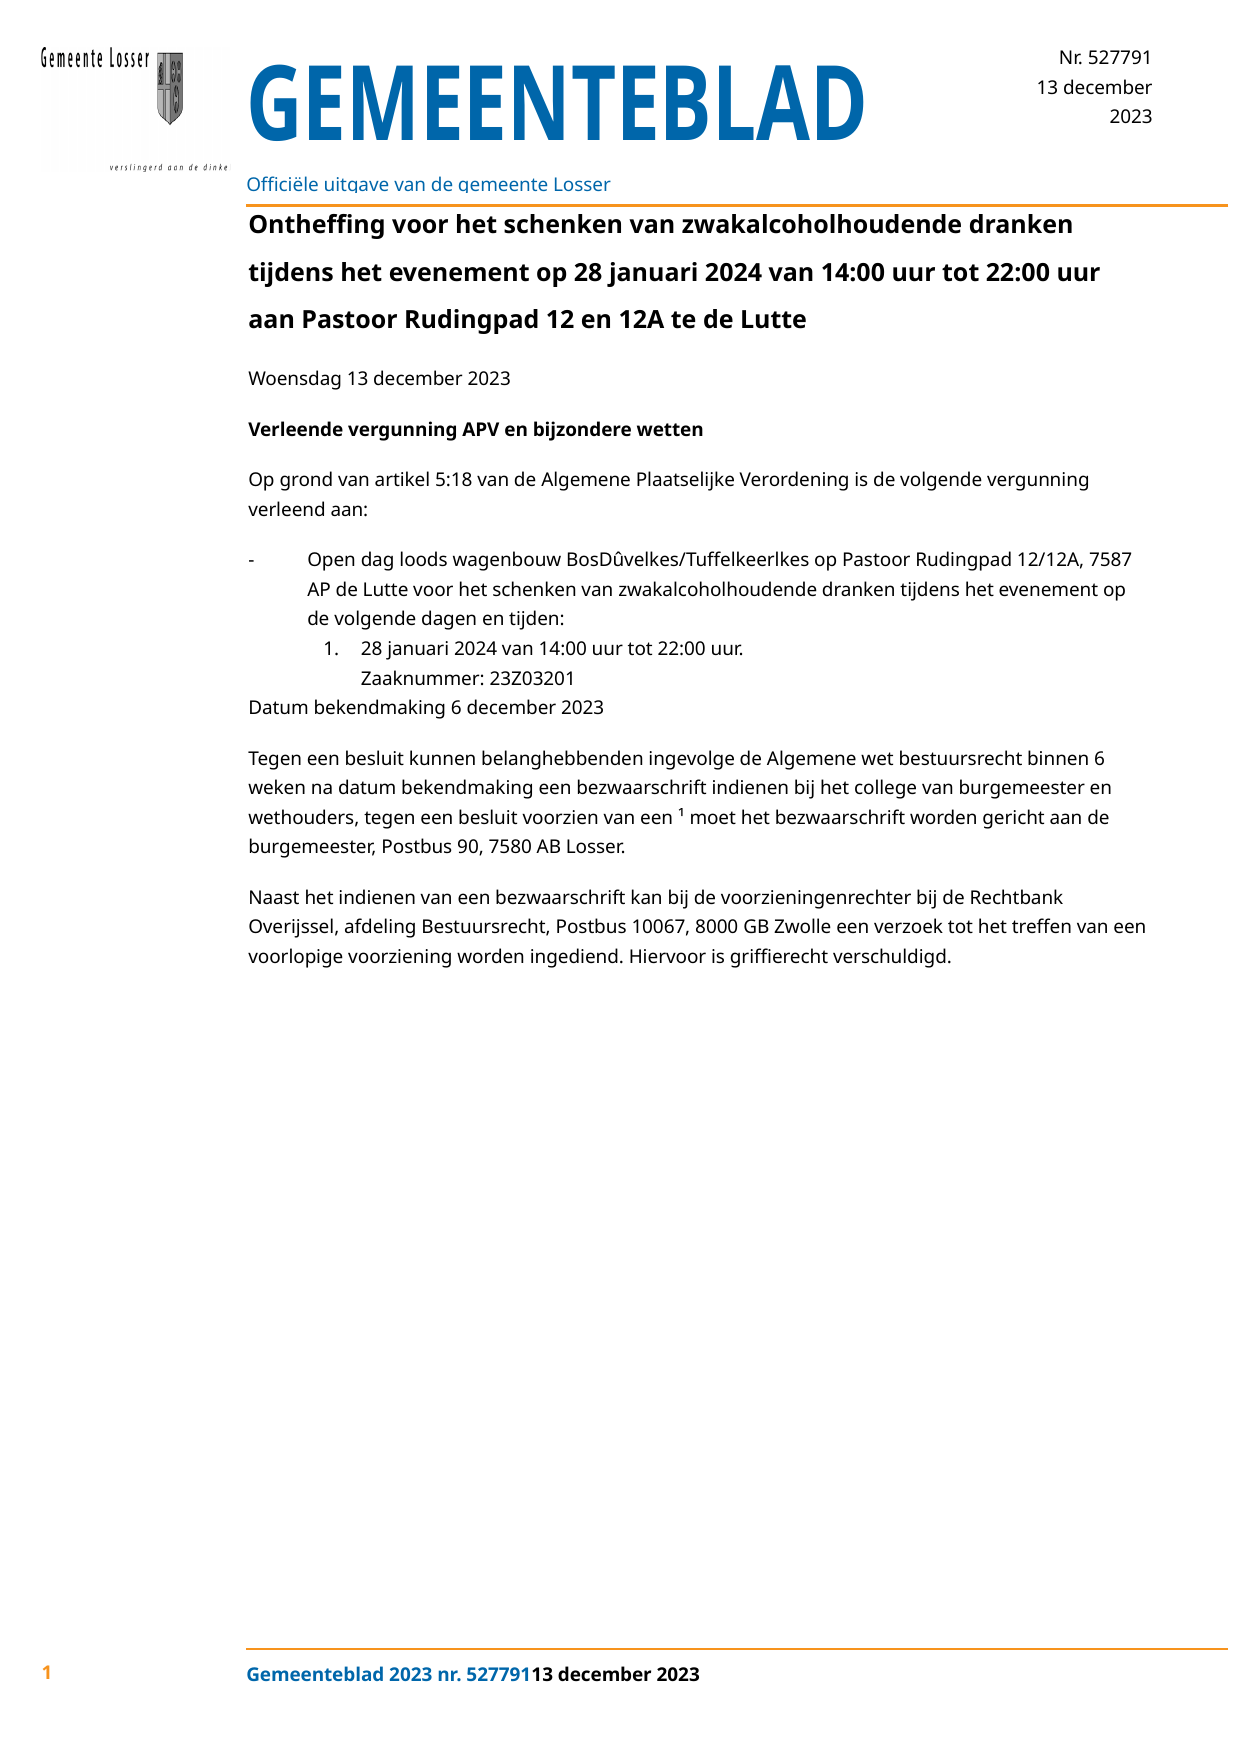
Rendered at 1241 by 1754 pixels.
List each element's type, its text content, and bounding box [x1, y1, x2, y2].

text Woensdag 13 december 2023 [248, 366, 1152, 391]
list 28 januari 2024 van 14:00 uur tot 22:00 uur. [323, 635, 1152, 661]
text Ontheffing voor het schenken van zwakalcoholhoudende dranken tijdens het evenement op 28 januari 2024 van 14:00 uur tot 22:00 uur aan Pastoor Rudingpad 12 en 12A te de Lutte [248, 207, 1152, 336]
text Datum bekendmaking 6 december 2023 [248, 694, 1152, 720]
list Open dag loods wagenbouw BosDûvelkes/Tuffelkeerlkes op Pastoor Rudingpad 12/12A, 7587 AP de Lutte voor het schenken van zwakalcoholhoudende dranken tijdens het evenement op de volgende dagen en tijden: [248, 546, 1152, 631]
picture [41, 47, 231, 172]
text Op grond van artikel 5:18 van de Algemene Plaatselijke Verordening is de volgende vergunning verleend aan: [248, 466, 1152, 522]
text Naast het indienen van een bezwaarschrift kan bij de voorzieningenrechter bij de Rechtbank Overijssel, afdeling Bestuursrecht, Postbus 10067, 8000 GB Zwolle een verzoek tot het treffen van een voorlopige voorziening worden ingediend. Hiervoor is griffierecht verschuldigd. [248, 884, 1152, 969]
text Verleende vergunning APV en bijzondere wetten [248, 416, 1152, 442]
list Zaaknummer: 23Z03201 [323, 665, 1152, 690]
text Tegen een besluit kunnen belanghebbenden ingevolge de Algemene wet bestuursrecht binnen 6 weken na datum bekendmaking een bezwaarschrift indienen bij het college van burgemeester en wethouders, tegen een besluit voorzien van een ¹ moet het bezwaarschrift worden gericht aan de burgemeester, Postbus 90, 7580 AB Losser. [248, 745, 1152, 859]
